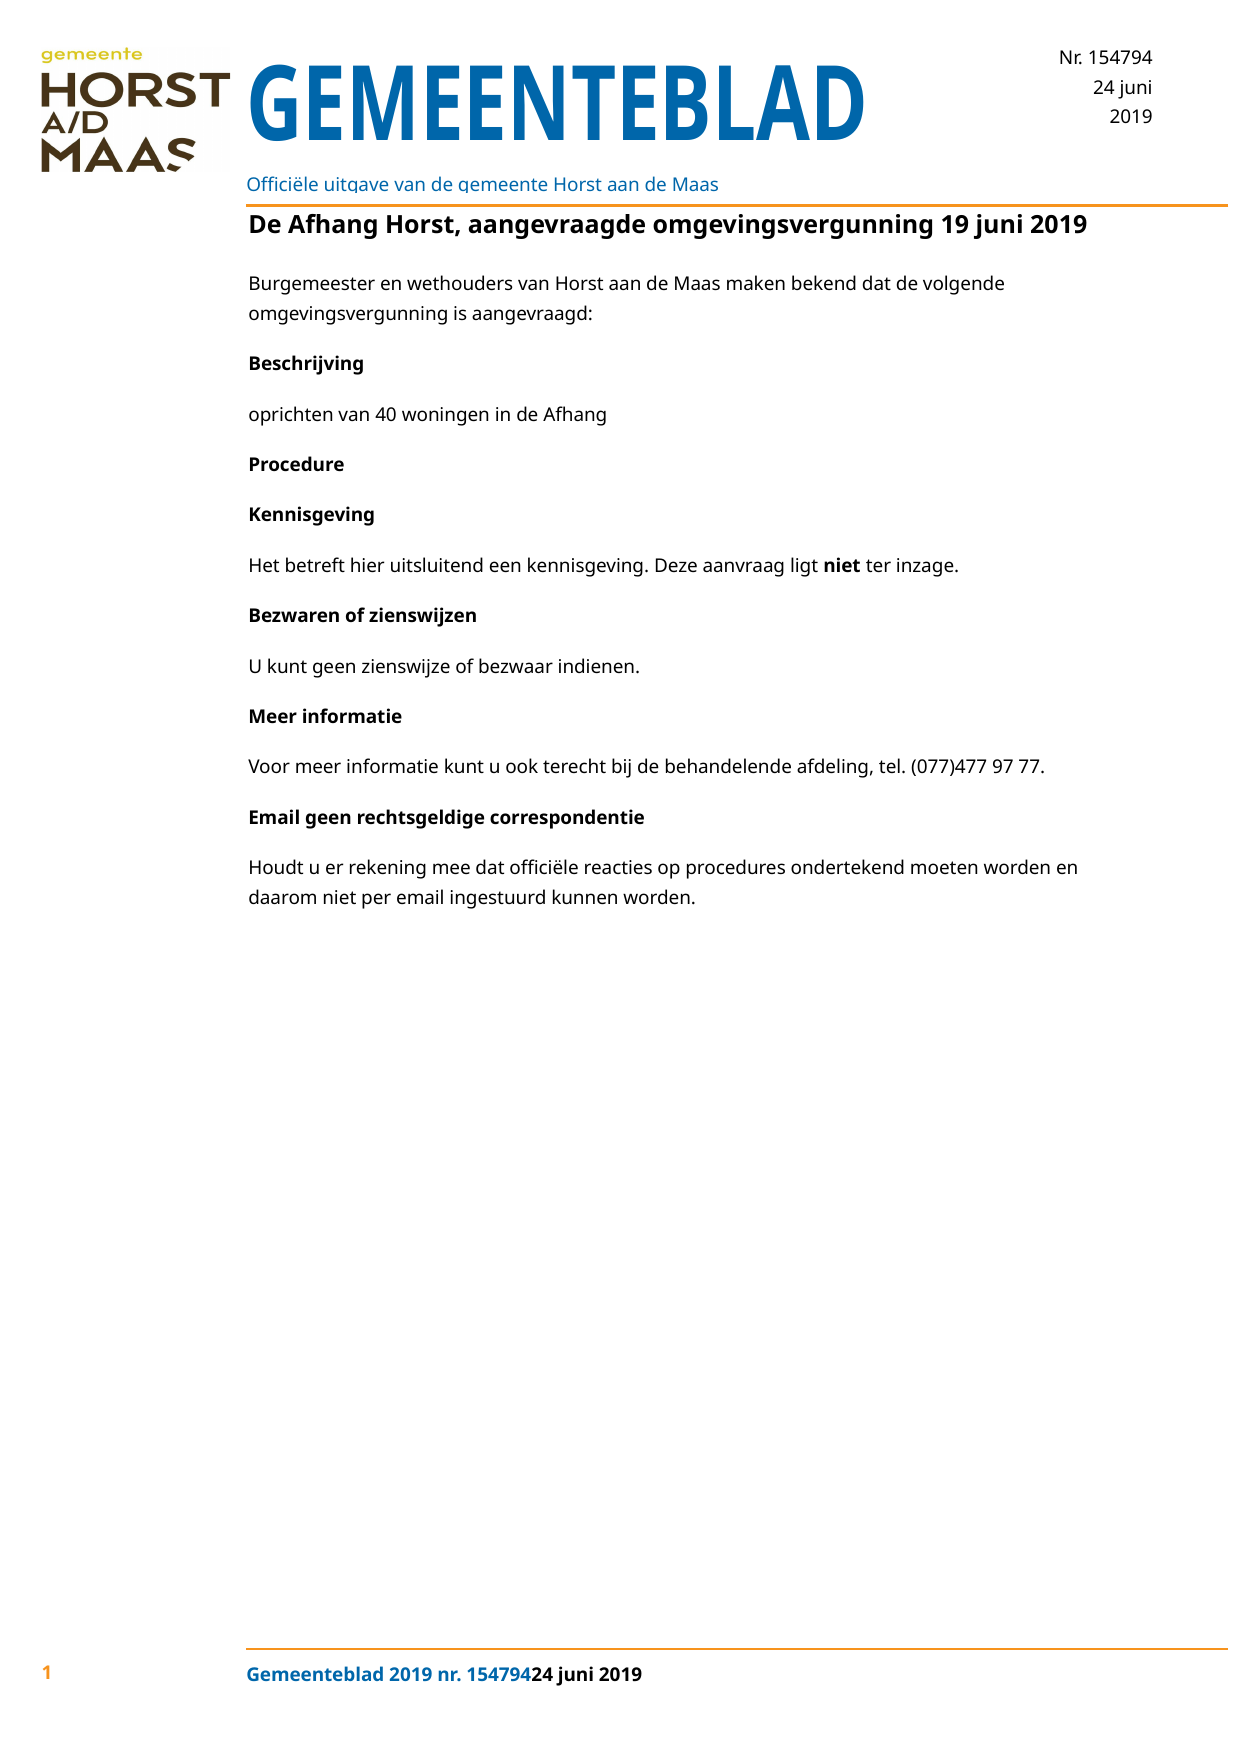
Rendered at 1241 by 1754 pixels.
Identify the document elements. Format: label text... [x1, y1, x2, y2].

text Bezwaren of zienswijzen [248, 602, 1152, 628]
text Procedure [248, 451, 1152, 477]
text De Afhang Horst, aangevraagde omgevingsvergunning 19 juni 2019 [248, 207, 1152, 241]
text Het betreft hier uitsluitend een kennisgeving. Deze aanvraag ligt niet ter inzage. [248, 552, 1152, 578]
text Beschrijving [248, 350, 1152, 376]
text Email geen rechtsgeldige correspondentie [248, 804, 1152, 830]
text oprichten van 40 woningen in de Afhang [248, 401, 1152, 426]
text Meer informatie [248, 703, 1152, 729]
text Voor meer informatie kunt u ook terecht bij de behandelende afdeling, tel. (077)477 97 77. [248, 754, 1152, 779]
text Burgemeester en wethouders van Horst aan de Maas maken bekend dat de volgende omgevingsvergunning is aangevraagd: [248, 270, 1152, 326]
text Kennisgeving [248, 502, 1152, 527]
text U kunt geen zienswijze of bezwaar indienen. [248, 653, 1152, 678]
picture [41, 47, 231, 172]
text Houdt u er rekening mee dat officiële reacties op procedures ondertekend moeten worden en daarom niet per email ingestuurd kunnen worden. [248, 854, 1152, 910]
